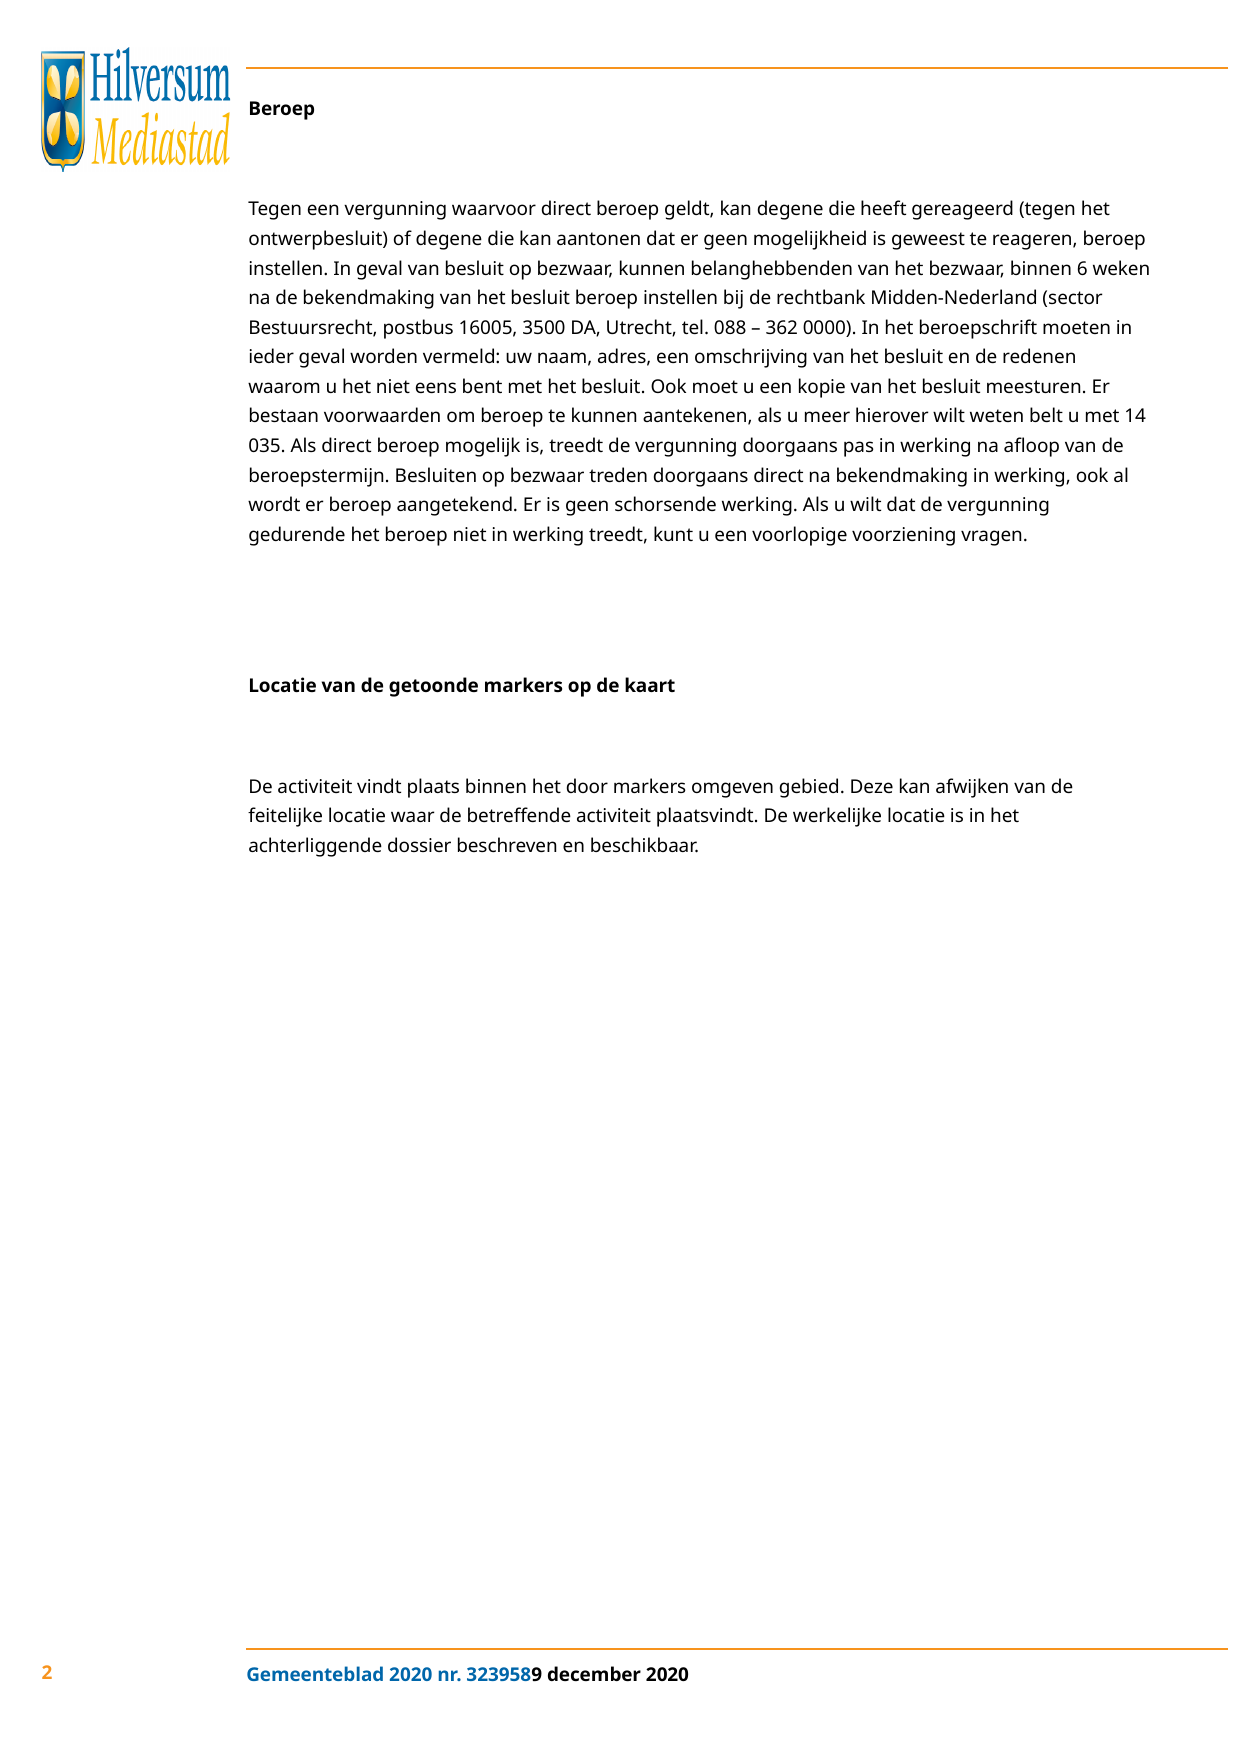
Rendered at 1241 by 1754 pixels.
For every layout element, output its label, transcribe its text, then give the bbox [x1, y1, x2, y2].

text Tegen een vergunning waarvoor direct beroep geldt, kan degene die heeft gereageerd (tegen het ontwerpbesluit) of degene die kan aantonen dat er geen mogelijkheid is geweest te reageren, beroep instellen. In geval van besluit op bezwaar, kunnen belanghebbenden van het bezwaar, binnen 6 weken na de bekendmaking van het besluit beroep instellen bij de rechtbank Midden-Nederland (sector Bestuursrecht, postbus 16005, 3500 DA, Utrecht, tel. 088 – 362 0000). In het beroepschrift moeten in ieder geval worden vermeld: uw naam, adres, een omschrijving van het besluit en de redenen waarom u het niet eens bent met het besluit. Ook moet u een kopie van het besluit meesturen. Er bestaan voorwaarden om beroep te kunnen aantekenen, als u meer hierover wilt weten belt u met 14 035. Als direct beroep mogelijk is, treedt de vergunning doorgaans pas in werking na afloop van de beroepstermijn. Besluiten op bezwaar treden doorgaans direct na bekendmaking in werking, ook al wordt er beroep aangetekend. Er is geen schorsende werking. Als u wilt dat de vergunning gedurende het beroep niet in werking treedt, kunt u een voorlopige voorziening vragen. [248, 196, 1152, 547]
picture [41, 47, 231, 172]
text Beroep [248, 95, 1152, 121]
text Locatie van de getoonde markers op de kaart [248, 672, 1152, 698]
text De activiteit vindt plaats binnen het door markers omgeven gebied. Deze kan afwijken van de feitelijke locatie waar de betreffende activiteit plaatsvindt. De werkelijke locatie is in het achterliggende dossier beschreven en beschikbaar. [248, 773, 1152, 858]
